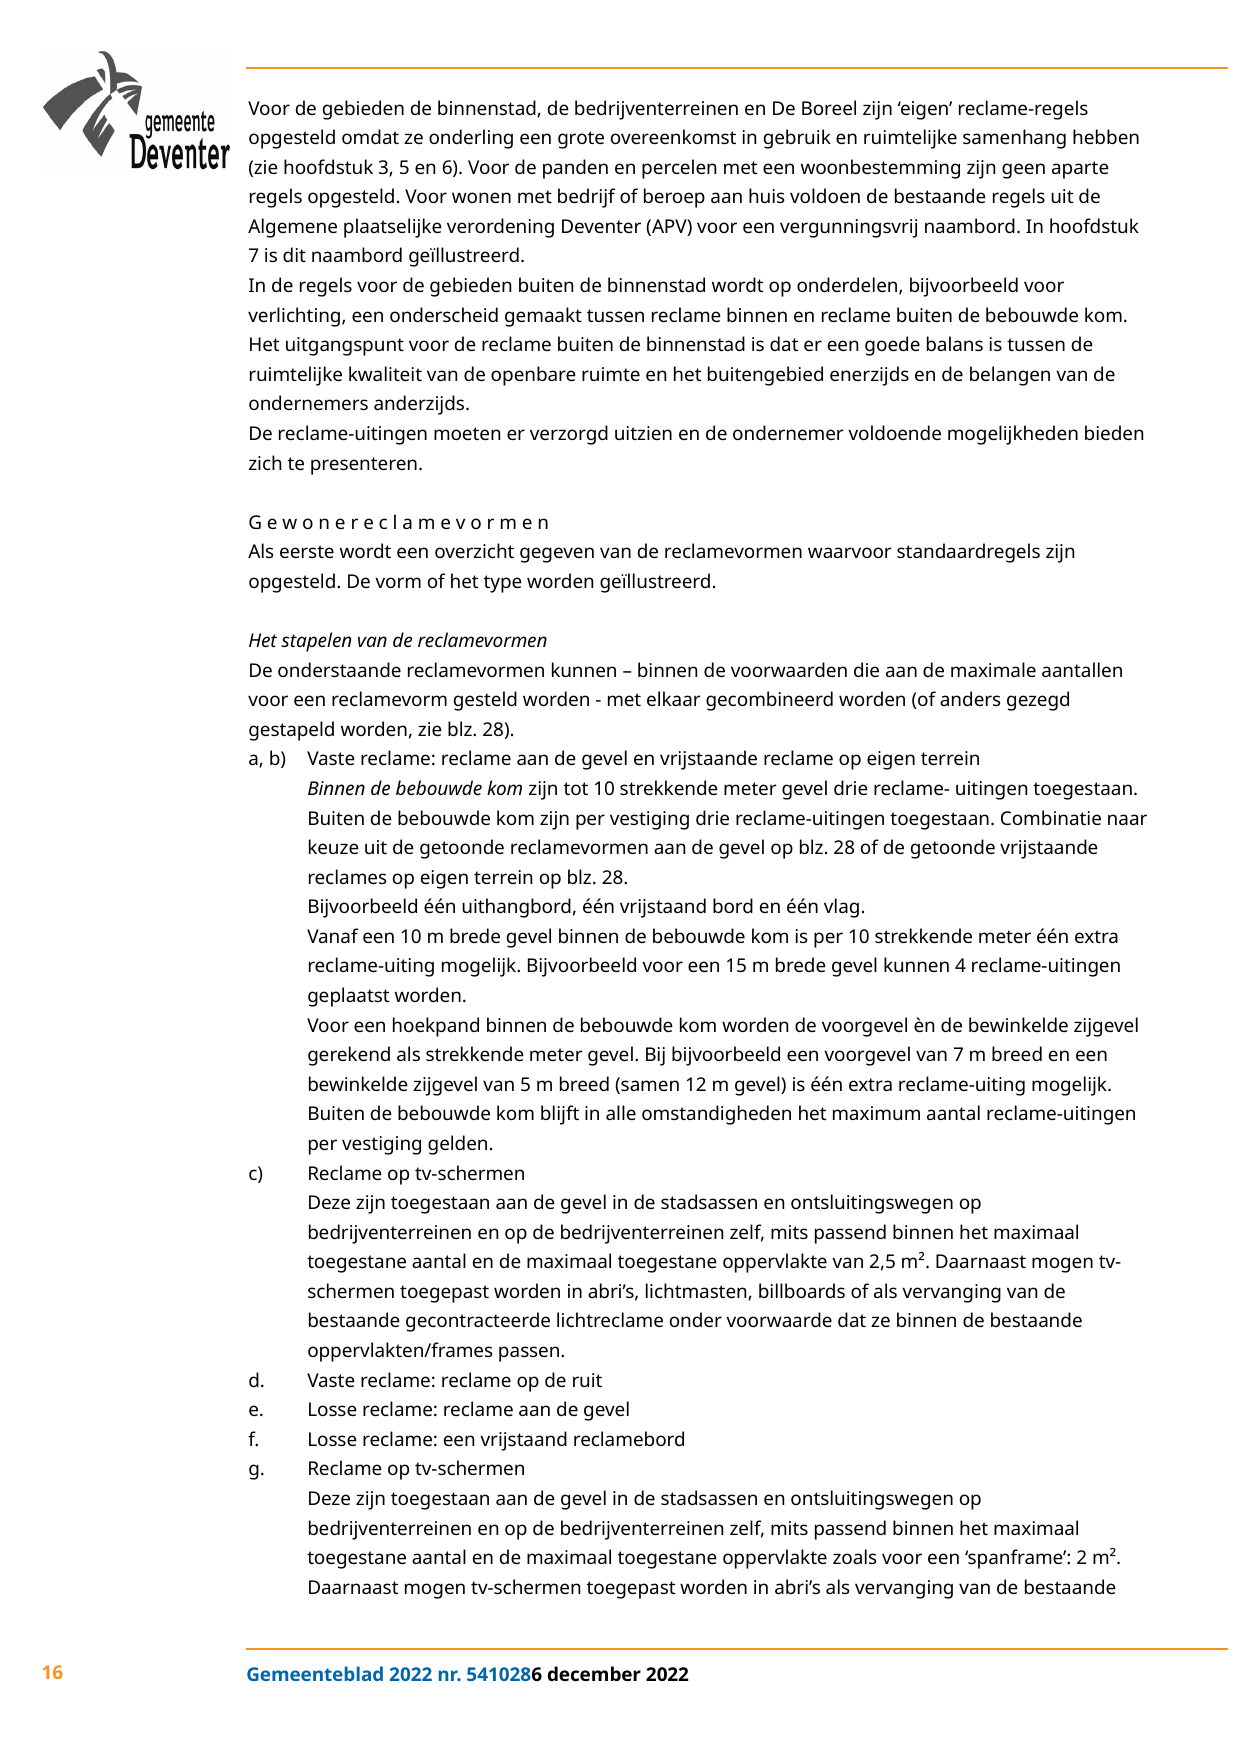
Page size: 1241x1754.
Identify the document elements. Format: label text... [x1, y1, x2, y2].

list Vaste reclame: reclame aan de gevel en vrijstaande reclame op eigen terrein [248, 746, 1152, 771]
list Reclame op tv-schermen [248, 1456, 1152, 1481]
list Losse reclame: reclame aan de gevel [248, 1396, 1152, 1422]
list Binnen de bebouwde kom zijn tot 10 strekkende meter gevel drie reclame- uitingen toegestaan. [248, 775, 1152, 801]
list Buiten de bebouwde kom blijft in alle omstandigheden het maximum aantal reclame-uitingen per vestiging gelden. [248, 1101, 1152, 1156]
text Het stapelen van de reclamevormen [248, 627, 1152, 653]
list Losse reclame: een vrijstaand reclamebord [248, 1426, 1152, 1452]
list Deze zijn toegestaan aan de gevel in de stadsassen en ontsluitingswegen op bedrijventerreinen en op de bedrijventerreinen zelf, mits passend binnen het maximaal toegestane aantal en de maximaal toegestane oppervlakte van 2,5 m². Daarnaast mogen tv-schermen toegepast worden in abri’s, lichtmasten, billboards of als vervanging van de bestaande gecontracteerde lichtreclame onder voorwaarde dat ze binnen de bestaande oppervlakten/frames passen. [248, 1189, 1152, 1363]
list Voor een hoekpand binnen de bebouwde kom worden de voorgevel èn de bewinkelde zijgevel gerekend als strekkende meter gevel. Bij bijvoorbeeld een voorgevel van 7 m breed en een bewinkelde zijgevel van 5 m breed (samen 12 m gevel) is één extra reclame-uiting mogelijk. [248, 1012, 1152, 1097]
list Bijvoorbeeld één uithangbord, één vrijstaand bord en één vlag. [248, 893, 1152, 919]
text Het uitgangspunt voor de reclame buiten de binnenstad is dat er een goede balans is tussen de ruimtelijke kwaliteit van de openbare ruimte en het buitengebied enerzijds en de belangen van de ondernemers anderzijds. [248, 331, 1152, 416]
list Reclame op tv-schermen [248, 1160, 1152, 1186]
text De reclame-uitingen moeten er verzorgd uitzien en de ondernemer voldoende mogelijkheden bieden zich te presenteren. [248, 420, 1152, 476]
list Vaste reclame: reclame op de ruit [248, 1367, 1152, 1393]
text In de regels voor de gebieden buiten de binnenstad wordt op onderdelen, bijvoorbeeld voor verlichting, een onderscheid gemaakt tussen reclame binnen en reclame buiten de bebouwde kom. [248, 272, 1152, 328]
text De onderstaande reclamevormen kunnen – binnen de voorwaarden die aan de maximale aantallen voor een reclamevorm gesteld worden - met elkaar gecombineerd worden (of anders gezegd gestapeld worden, zie blz. 28). [248, 657, 1152, 742]
text G e w o n e r e c l a m e v o r m e n [248, 509, 1152, 535]
list Deze zijn toegestaan aan de gevel in de stadsassen en ontsluitingswegen op bedrijventerreinen en op de bedrijventerreinen zelf, mits passend binnen het maximaal toegestane aantal en de maximaal toegestane oppervlakte zoals voor een ‘spanframe’: 2 m². Daarnaast mogen tv-schermen toegepast worden in abri’s als vervanging van de bestaande [248, 1485, 1152, 1600]
text Voor de gebieden de binnenstad, de bedrijventerreinen en De Boreel zijn ‘eigen’ reclame-regels opgesteld omdat ze onderling een grote overeenkomst in gebruik en ruimtelijke samenhang hebben (zie hoofdstuk 3, 5 en 6). Voor de panden en percelen met een woonbestemming zijn geen aparte regels opgesteld. Voor wonen met bedrijf of beroep aan huis voldoen de bestaande regels uit de Algemene plaatselijke verordening Deventer (APV) voor een vergunningsvrij naambord. In hoofdstuk 7 is dit naambord geïllustreerd. [248, 95, 1152, 268]
list Vanaf een 10 m brede gevel binnen de bebouwde kom is per 10 strekkende meter één extra reclame-uiting mogelijk. Bijvoorbeeld voor een 15 m brede gevel kunnen 4 reclame-uitingen geplaatst worden. [248, 923, 1152, 1008]
picture [41, 47, 231, 172]
list Buiten de bebouwde kom zijn per vestiging drie reclame-uitingen toegestaan. Combinatie naar keuze uit de getoonde reclamevormen aan de gevel op blz. 28 of de getoonde vrijstaande reclames op eigen terrein op blz. 28. [248, 805, 1152, 890]
text Als eerste wordt een overzicht gegeven van de reclamevormen waarvoor standaardregels zijn opgesteld. De vorm of het type worden geïllustreerd. [248, 538, 1152, 594]
